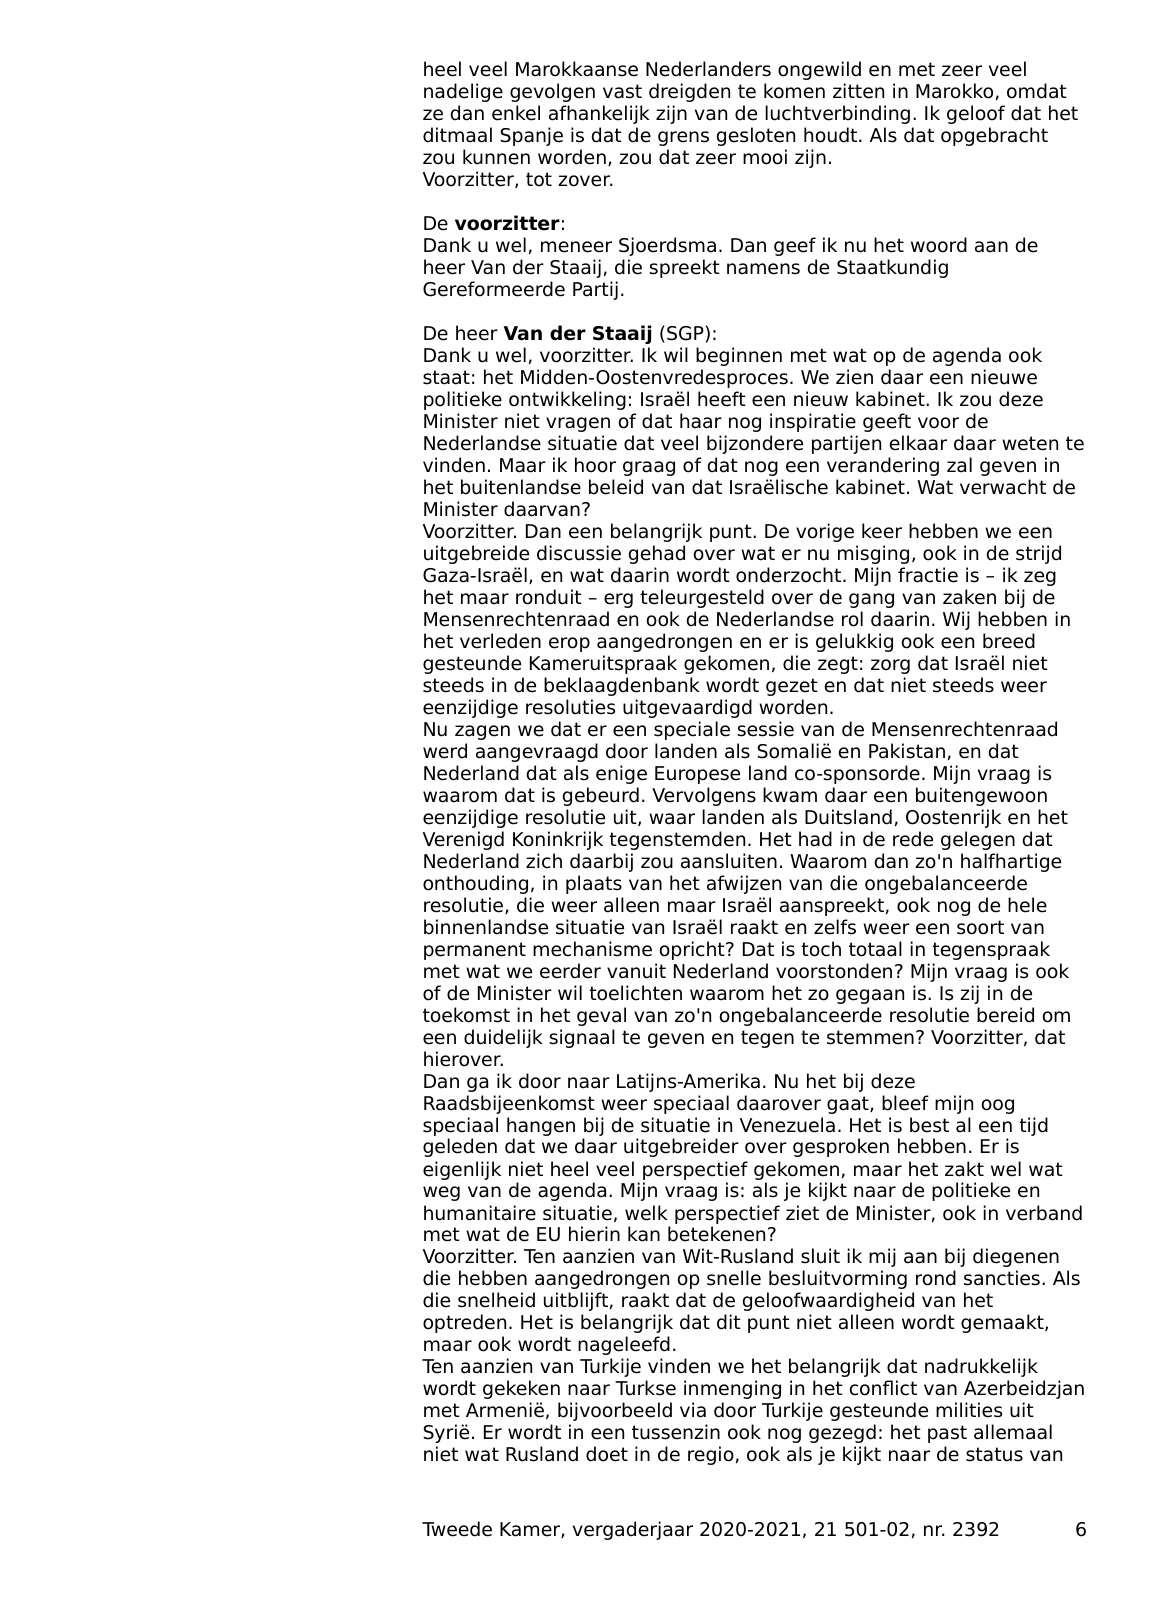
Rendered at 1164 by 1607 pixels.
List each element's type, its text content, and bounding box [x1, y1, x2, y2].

text Dan ga ik door naar Latijns-Amerika. Nu het bij deze Raadsbijeenkomst weer speciaal daarover gaat, bleef mijn oog speciaal hangen bij de situatie in Venezuela. Het is best al een tijd geleden dat we daar uitgebreider over gesproken hebben. Er is eigenlijk niet heel veel perspectief gekomen, maar het zakt wel wat weg van de agenda. Mijn vraag is: als je kijkt naar de politieke en humanitaire situatie, welk perspectief ziet de Minister, ook in verband met wat de EU hierin kan betekenen? [422, 1071, 1087, 1246]
text Voorzitter, tot zover. [422, 169, 1087, 191]
text Nu zagen we dat er een speciale sessie van de Mensenrechtenraad werd aangevraagd door landen als Somalië en Pakistan, en dat Nederland dat als enige Europese land co-sponsorde. Mijn vraag is waarom dat is gebeurd. Vervolgens kwam daar een buitengewoon eenzijdige resolutie uit, waar landen als Duitsland, Oostenrijk en het Verenigd Koninkrijk tegenstemden. Het had in de rede gelegen dat Nederland zich daarbij zou aansluiten. Waarom dan zo'n halfhartige onthouding, in plaats van het afwijzen van die ongebalanceerde resolutie, die weer alleen maar Israël aanspreekt, ook nog de hele binnenlandse situatie van Israël raakt en zelfs weer een soort van permanent mechanisme opricht? Dat is toch totaal in tegenspraak met wat we eerder vanuit Nederland voorstonden? Mijn vraag is ook of de Minister wil toelichten waarom het zo gegaan is. Is zij in de toekomst in het geval van zo'n ongebalanceerde resolutie bereid om een duidelijk signaal te geven en tegen te stemmen? Voorzitter, dat hierover. [422, 719, 1087, 1071]
text Dank u wel, voorzitter. Ik wil beginnen met wat op de agenda ook staat: het Midden-Oostenvredesproces. We zien daar een nieuwe politieke ontwikkeling: Israël heeft een nieuw kabinet. Ik zou deze Minister niet vragen of dat haar nog inspiratie geeft voor de Nederlandse situatie dat veel bijzondere partijen elkaar daar weten te vinden. Maar ik hoor graag of dat nog een verandering zal geven in het buitenlandse beleid van dat Israëlische kabinet. Wat verwacht de Minister daarvan? [422, 345, 1087, 521]
text Voorzitter. Ten aanzien van Wit-Rusland sluit ik mij aan bij diegenen die hebben aangedrongen op snelle besluitvorming rond sancties. Als die snelheid uitblijft, raakt dat de geloofwaardigheid van het optreden. Het is belangrijk dat dit punt niet alleen wordt gemaakt, maar ook wordt nageleefd. [422, 1246, 1087, 1356]
text Dank u wel, meneer Sjoerdsma. Dan geef ik nu het woord aan de heer Van der Staaij, die spreekt namens de Staatkundig Gereformeerde Partij. [422, 235, 1087, 301]
text Voorzitter. Dan een belangrijk punt. De vorige keer hebben we een uitgebreide discussie gehad over wat er nu misging, ook in de strijd Gaza-Israël, en wat daarin wordt onderzocht. Mijn fractie is – ik zeg het maar ronduit – erg teleurgesteld over de gang van zaken bij de Mensenrechtenraad en ook de Nederlandse rol daarin. Wij hebben in het verleden erop aangedrongen en er is gelukkig ook een breed gesteunde Kameruitspraak gekomen, die zegt: zorg dat Israël niet steeds in de beklaagdenbank wordt gezet en dat niet steeds weer eenzijdige resoluties uitgevaardigd worden. [422, 521, 1087, 719]
text De voorzitter: [422, 213, 1087, 235]
text Ten aanzien van Turkije vinden we het belangrijk dat nadrukkelijk wordt gekeken naar Turkse inmenging in het conflict van Azerbeidzjan met Armenië, bijvoorbeeld via door Turkije gesteunde milities uit Syrië. Er wordt in een tussenzin ook nog gezegd: het past allemaal niet wat Rusland doet in de regio, ook als je kijkt naar de status van [422, 1356, 1087, 1466]
text heel veel Marokkaanse Nederlanders ongewild en met zeer veel nadelige gevolgen vast dreigden te komen zitten in Marokko, omdat ze dan enkel afhankelijk zijn van de luchtverbinding. Ik geloof dat het ditmaal Spanje is dat de grens gesloten houdt. Als dat opgebracht zou kunnen worden, zou dat zeer mooi zijn. [422, 59, 1087, 169]
text De heer Van der Staaij (SGP): [422, 323, 1087, 345]
